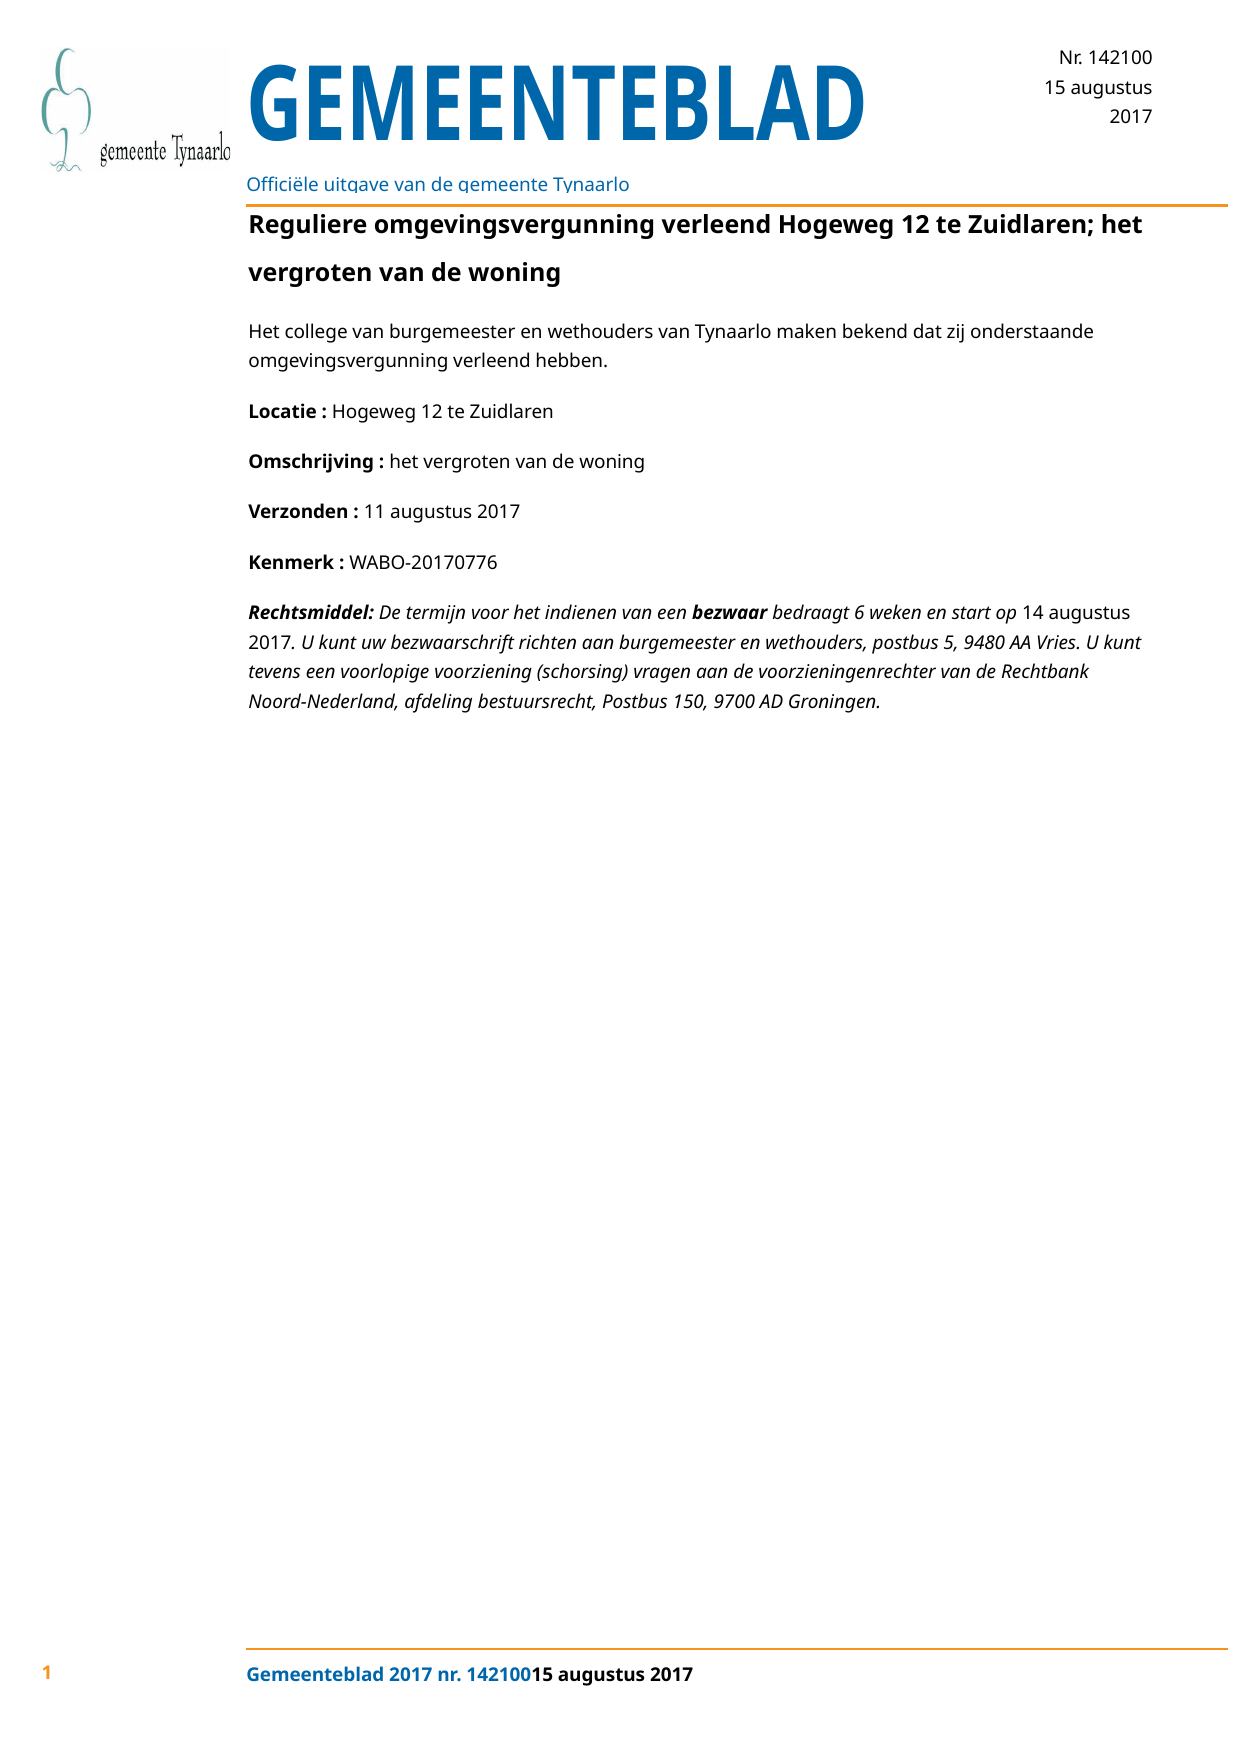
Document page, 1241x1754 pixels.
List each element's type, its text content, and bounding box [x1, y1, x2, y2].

text Reguliere omgevingsvergunning verleend Hogeweg 12 te Zuidlaren; het vergroten van de woning [248, 207, 1152, 288]
text Verzonden : 11 augustus 2017 [248, 499, 1152, 524]
text Rechtsmiddel: De termijn voor het indienen van een bezwaar bedraagt 6 weken en start op 14 augustus 2017. U kunt uw bezwaarschrift richten aan burgemeester en wethouders, postbus 5, 9480 AA Vries. U kunt tevens een voorlopige voorziening (schorsing) vragen aan de voorzieningenrechter van de Rechtbank Noord-Nederland, afdeling bestuursrecht, Postbus 150, 9700 AD Groningen. [248, 599, 1152, 714]
text Het college van burgemeester en wethouders van Tynaarlo maken bekend dat zij onderstaande omgevingsvergunning verleend hebben. [248, 318, 1152, 373]
text Locatie : Hogeweg 12 te Zuidlaren [248, 398, 1152, 424]
text Kenmerk : WABO-20170776 [248, 549, 1152, 575]
picture [41, 47, 231, 172]
text Omschrijving : het vergroten van de woning [248, 448, 1152, 474]
